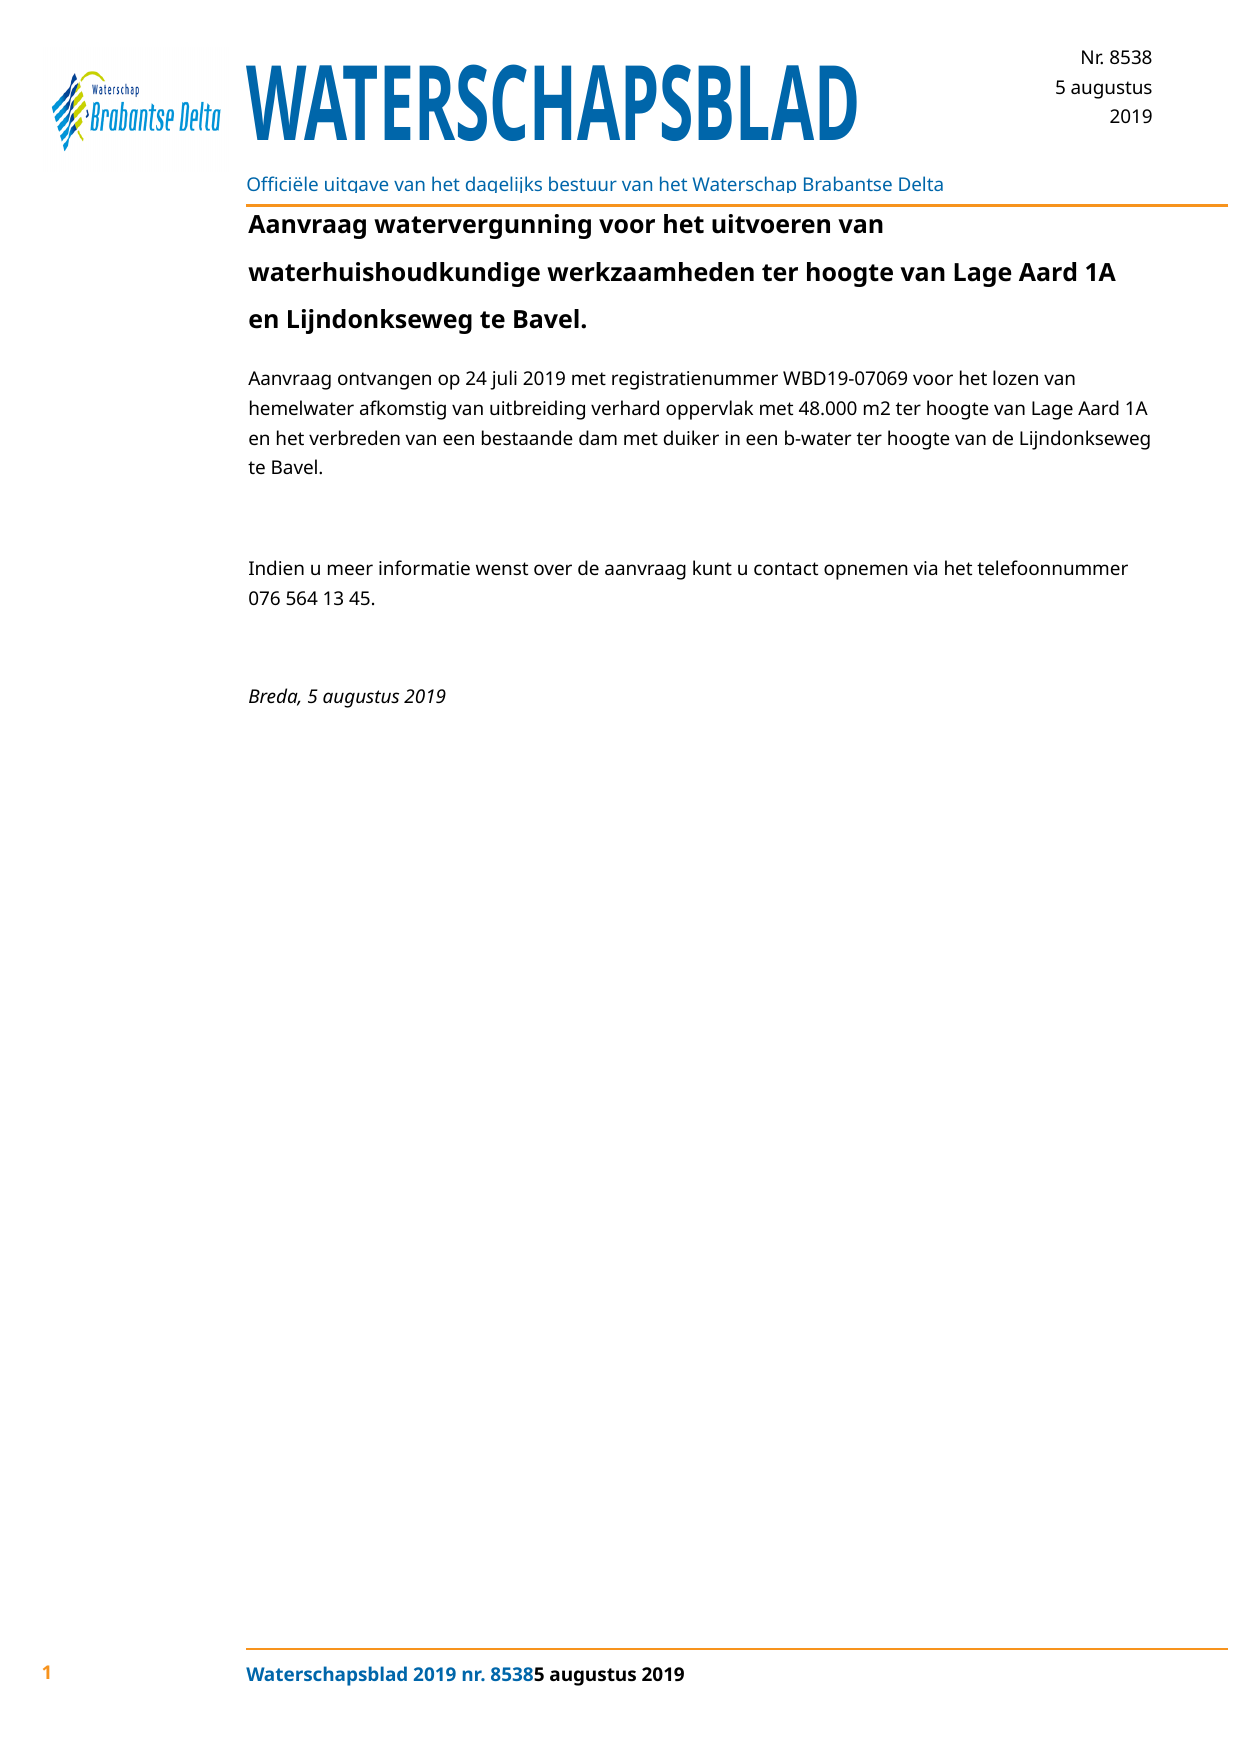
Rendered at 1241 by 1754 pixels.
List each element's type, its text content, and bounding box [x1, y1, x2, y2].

picture [41, 47, 231, 172]
text Breda, 5 augustus 2019 [248, 683, 1152, 709]
text Indien u meer informatie wenst over de aanvraag kunt u contact opnemen via het telefoonnummer 076 564 13 45. [248, 555, 1152, 610]
text Aanvraag watervergunning voor het uitvoeren van waterhuishoudkundige werkzaamheden ter hoogte van Lage Aard 1A en Lijndonkseweg te Bavel. [248, 207, 1152, 336]
text Aanvraag ontvangen op 24 juli 2019 met registratienummer WBD19-07069 voor het lozen van hemelwater afkomstig van uitbreiding verhard oppervlak met 48.000 m2 ter hoogte van Lage Aard 1A en het verbreden van een bestaande dam met duiker in een b-water ter hoogte van de Lijndonkseweg te Bavel. [248, 366, 1152, 480]
